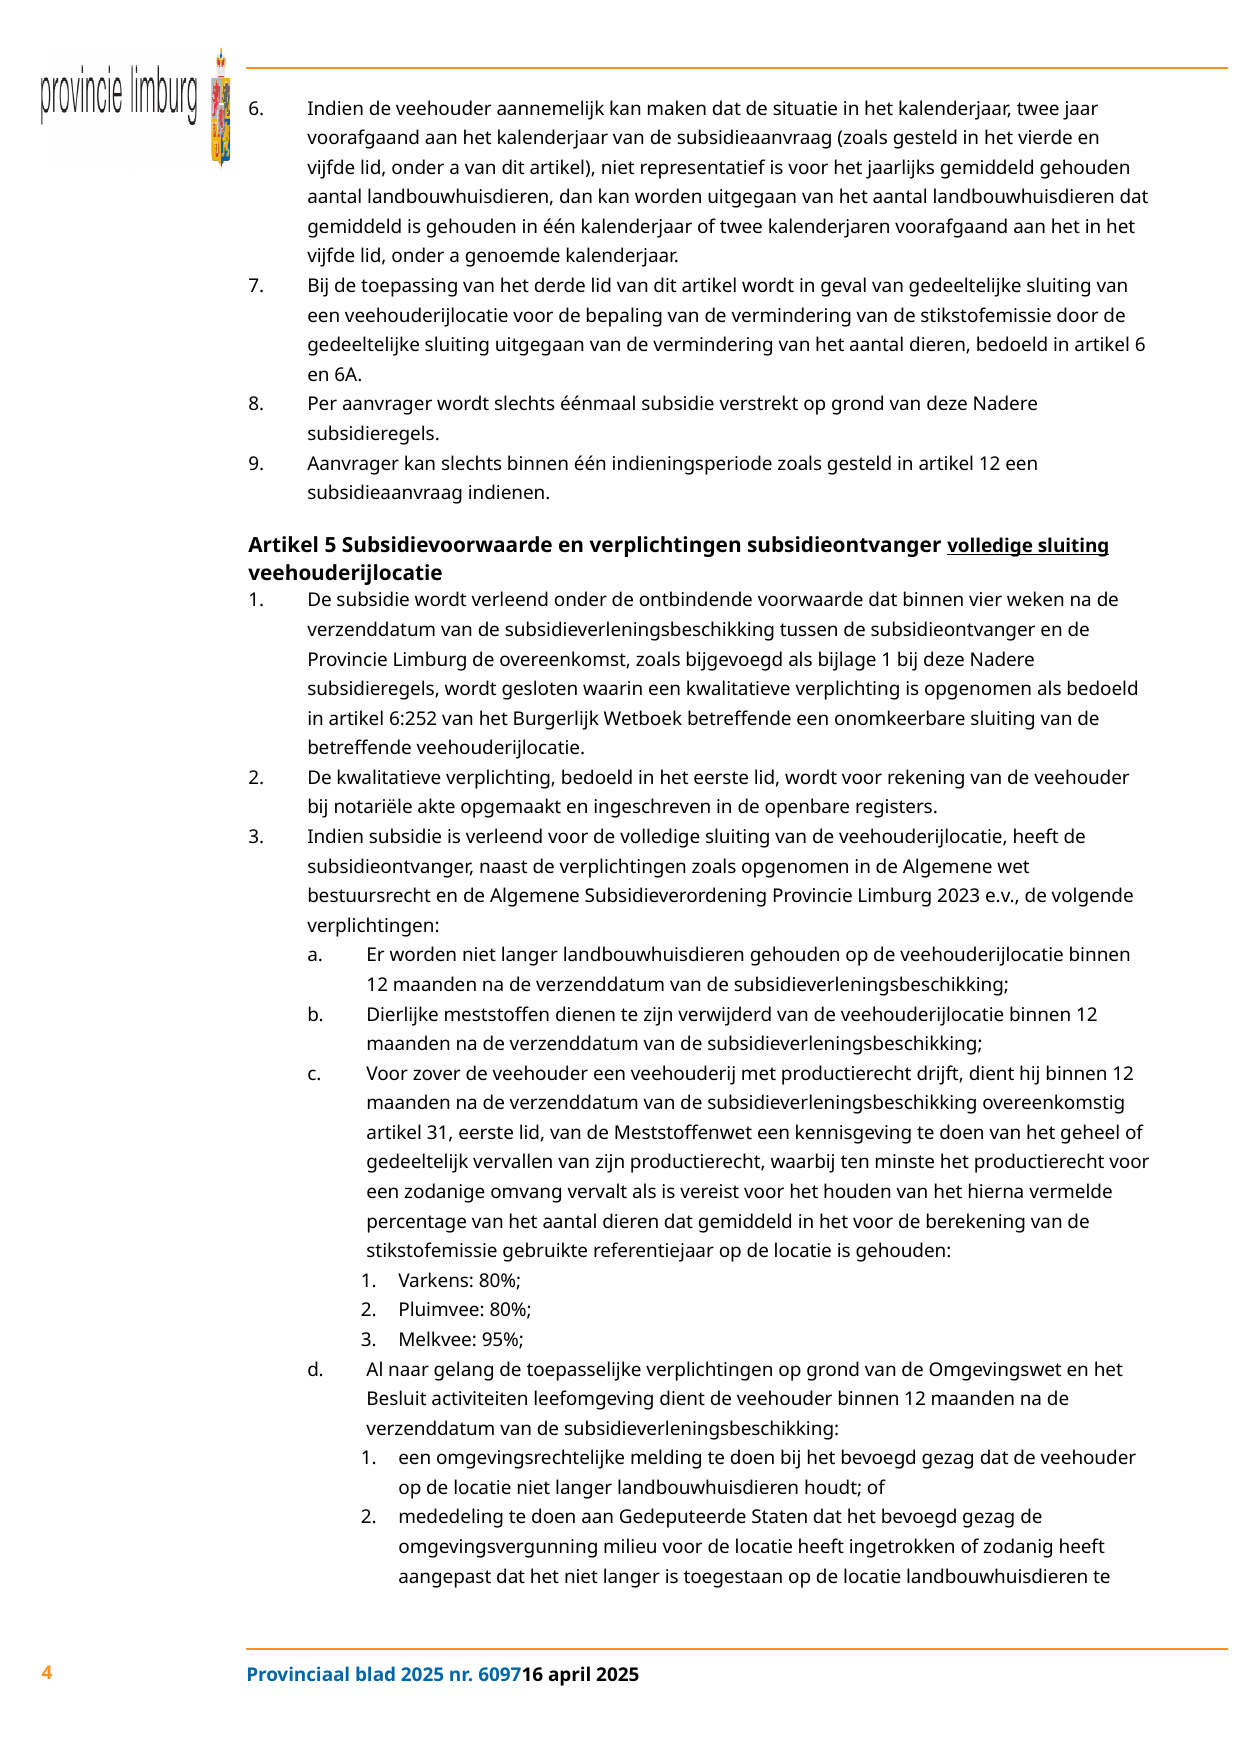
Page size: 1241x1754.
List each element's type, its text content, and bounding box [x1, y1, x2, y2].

list Indien de veehouder aannemelijk kan maken dat de situatie in het kalenderjaar, twee jaar voorafgaand aan het kalenderjaar van de subsidieaanvraag (zoals gesteld in het vierde en vijfde lid, onder a van dit artikel), niet representatief is voor het jaarlijks gemiddeld gehouden aantal landbouwhuisdieren, dan kan worden uitgegaan van het aantal landbouwhuisdieren dat gemiddeld is gehouden in één kalenderjaar of twee kalenderjaren voorafgaand aan het in het vijfde lid, onder a genoemde kalenderjaar. [248, 95, 1152, 268]
list Per aanvrager wordt slechts éénmaal subsidie verstrekt op grond van deze Nadere subsidieregels. [248, 391, 1152, 446]
list De kwalitatieve verplichting, bedoeld in het eerste lid, wordt voor rekening van de veehouder bij notariële akte opgemaakt en ingeschreven in de openbare registers. [248, 764, 1152, 819]
list Aanvrager kan slechts binnen één indieningsperiode zoals gesteld in artikel 12 een subsidieaanvraag indienen. [248, 450, 1152, 505]
picture [41, 47, 231, 172]
list Indien subsidie is verleend voor de volledige sluiting van de veehouderijlocatie, heeft de subsidieontvanger, naast de verplichtingen zoals opgenomen in de Algemene wet bestuursrecht en de Algemene Subsidieverordening Provincie Limburg 2023 e.v., de volgende verplichtingen: [248, 823, 1152, 938]
list Al naar gelang de toepasselijke verplichtingen op grond van de Omgevingswet en het Besluit activiteiten leefomgeving dient de veehouder binnen 12 maanden na de verzenddatum van de subsidieverleningsbeschikking: [307, 1356, 1152, 1441]
list mededeling te doen aan Gedeputeerde Staten dat het bevoegd gezag de omgevingsvergunning milieu voor de locatie heeft ingetrokken of zodanig heeft aangepast dat het niet langer is toegestaan op de locatie landbouwhuisdieren te [361, 1504, 1152, 1589]
list Melkvee: 95%; [361, 1326, 1152, 1352]
list Er worden niet langer landbouwhuisdieren gehouden op de veehouderijlocatie binnen 12 maanden na de verzenddatum van de subsidieverleningsbeschikking; [307, 942, 1152, 997]
list een omgevingsrechtelijke melding te doen bij het bevoegd gezag dat de veehouder op de locatie niet langer landbouwhuisdieren houdt; of [361, 1444, 1152, 1500]
list Bij de toepassing van het derde lid van dit artikel wordt in geval van gedeeltelijke sluiting van een veehouderijlocatie voor de bepaling van de vermindering van de stikstofemissie door de gedeeltelijke sluiting uitgegaan van de vermindering van het aantal dieren, bedoeld in artikel 6 en 6A. [248, 272, 1152, 387]
list Pluimvee: 80%; [361, 1297, 1152, 1322]
list Varkens: 80%; [361, 1267, 1152, 1293]
text Artikel 5 Subsidievoorwaarde en verplichtingen subsidieontvanger volledige sluiting veehouderijlocatie [248, 530, 1152, 587]
list Voor zover de veehouder een veehouderij met productierecht drijft, dient hij binnen 12 maanden na de verzenddatum van de subsidieverleningsbeschikking overeenkomstig artikel 31, eerste lid, van de Meststoffenwet een kennisgeving te doen van het geheel of gedeeltelijk vervallen van zijn productierecht, waarbij ten minste het productierecht voor een zodanige omvang vervalt als is vereist voor het houden van het hierna vermelde percentage van het aantal dieren dat gemiddeld in het voor de berekening van de stikstofemissie gebruikte referentiejaar op de locatie is gehouden: [307, 1060, 1152, 1263]
list De subsidie wordt verleend onder de ontbindende voorwaarde dat binnen vier weken na de verzenddatum van de subsidieverleningsbeschikking tussen de subsidieontvanger en de Provincie Limburg de overeenkomst, zoals bijgevoegd als bijlage 1 bij deze Nadere subsidieregels, wordt gesloten waarin een kwalitatieve verplichting is opgenomen als bedoeld in artikel 6:252 van het Burgerlijk Wetboek betreffende een onomkeerbare sluiting van de betreffende veehouderijlocatie. [248, 587, 1152, 760]
list Dierlijke meststoffen dienen te zijn verwijderd van de veehouderijlocatie binnen 12 maanden na de verzenddatum van de subsidieverleningsbeschikking; [307, 1001, 1152, 1056]
